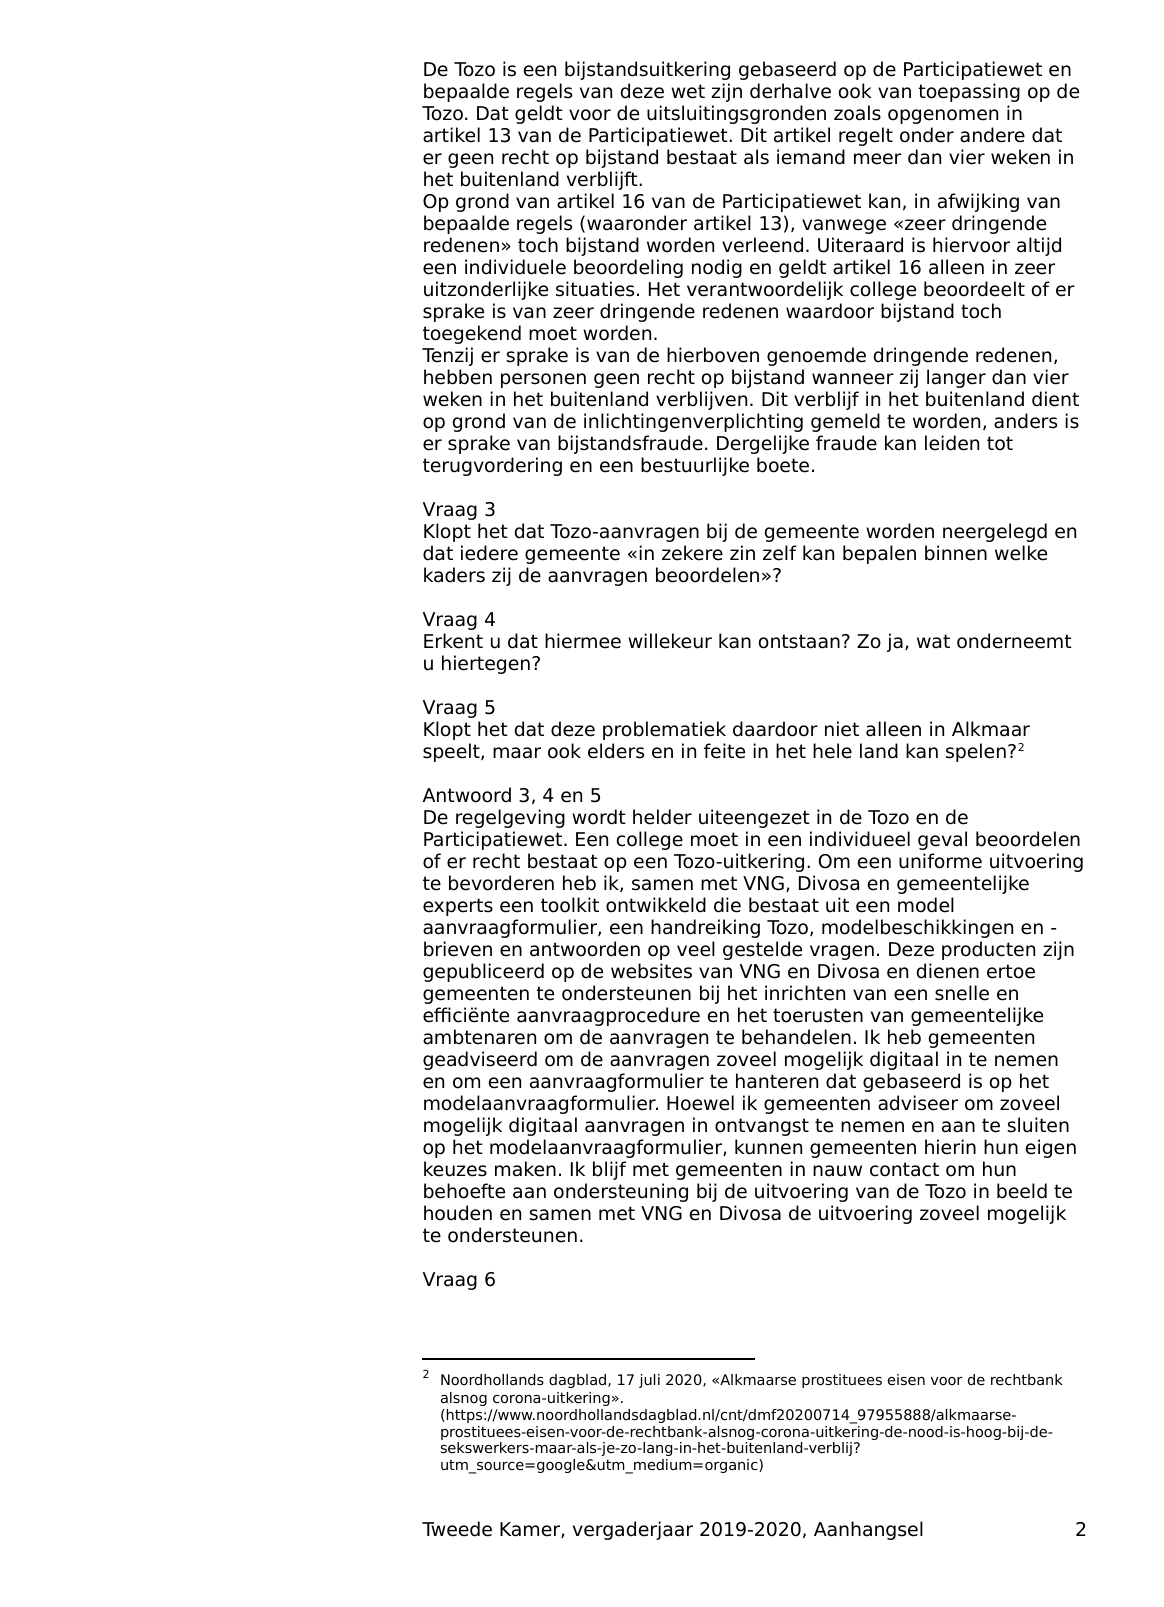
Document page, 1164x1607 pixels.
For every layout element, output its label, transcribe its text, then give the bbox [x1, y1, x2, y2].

text Vraag 3 [422, 499, 1087, 521]
text Klopt het dat deze problematiek daardoor niet alleen in Alkmaar speelt, maar ook elders en in feite in het hele land kan spelen? [422, 719, 1087, 763]
text Vraag 6 [422, 1269, 1087, 1291]
text De Tozo is een bijstandsuitkering gebaseerd op de Participatiewet en bepaalde regels van deze wet zijn derhalve ook van toepassing op de Tozo. Dat geldt voor de uitsluitingsgronden zoals opgenomen in artikel 13 van de Participatiewet. Dit artikel regelt onder andere dat er geen recht op bijstand bestaat als iemand meer dan vier weken in het buitenland verblijft. [422, 59, 1087, 191]
text De regelgeving wordt helder uiteengezet in de Tozo en de Participatiewet. Een college moet in een individueel geval beoordelen of er recht bestaat op een Tozo-uitkering. Om een uniforme uitvoering te bevorderen heb ik, samen met VNG, Divosa en gemeentelijke experts een toolkit ontwikkeld die bestaat uit een model aanvraagformulier, een handreiking Tozo, modelbeschikkingen en -brieven en antwoorden op veel gestelde vragen. Deze producten zijn gepubliceerd op de websites van VNG en Divosa en dienen ertoe gemeenten te ondersteunen bij het inrichten van een snelle en efficiënte aanvraagprocedure en het toerusten van gemeentelijke ambtenaren om de aanvragen te behandelen. Ik heb gemeenten geadviseerd om de aanvragen zoveel mogelijk digitaal in te nemen en om een aanvraagformulier te hanteren dat gebaseerd is op het modelaanvraagformulier. Hoewel ik gemeenten adviseer om zoveel mogelijk digitaal aanvragen in ontvangst te nemen en aan te sluiten op het modelaanvraagformulier, kunnen gemeenten hierin hun eigen keuzes maken. Ik blijf met gemeenten in nauw contact om hun behoefte aan ondersteuning bij de uitvoering van de Tozo in beeld te houden en samen met VNG en Divosa de uitvoering zoveel mogelijk te ondersteunen. [422, 807, 1087, 1247]
text Klopt het dat Tozo-aanvragen bij de gemeente worden neergelegd en dat iedere gemeente «in zekere zin zelf kan bepalen binnen welke kaders zij de aanvragen beoordelen»? [422, 521, 1087, 587]
text Op grond van artikel 16 van de Participatiewet kan, in afwijking van bepaalde regels (waaronder artikel 13), vanwege «zeer dringende redenen» toch bijstand worden verleend. Uiteraard is hiervoor altijd een individuele beoordeling nodig en geldt artikel 16 alleen in zeer uitzonderlijke situaties. Het verantwoordelijk college beoordeelt of er sprake is van zeer dringende redenen waardoor bijstand toch toegekend moet worden. [422, 191, 1087, 345]
text Antwoord 3, 4 en 5 [422, 785, 1087, 807]
text Tenzij er sprake is van de hierboven genoemde dringende redenen, hebben personen geen recht op bijstand wanneer zij langer dan vier weken in het buitenland verblijven. Dit verblijf in het buitenland dient op grond van de inlichtingenverplichting gemeld te worden, anders is er sprake van bijstandsfraude. Dergelijke fraude kan leiden tot terugvordering en een bestuurlijke boete. [422, 345, 1087, 477]
text Noordhollands dagblad, 17 juli 2020, «Alkmaarse prostituees eisen voor de rechtbank alsnog corona-uitkering». (https://www.noordhollandsdagblad.nl/cnt/dmf20200714_97955888/alkmaarse-prostituees-eisen-voor-de-rechtbank-alsnog-corona-uitkering-de-nood-is-hoog-bij-de-sekswerkers-maar-als-je-zo-lang-in-het-buitenland-verblij?utm_source=google&utm_medium=organic) [422, 1368, 1087, 1474]
text Vraag 4 [422, 609, 1087, 631]
text Erkent u dat hiermee willekeur kan ontstaan? Zo ja, wat onderneemt u hiertegen? [422, 631, 1087, 675]
text Vraag 5 [422, 697, 1087, 719]
